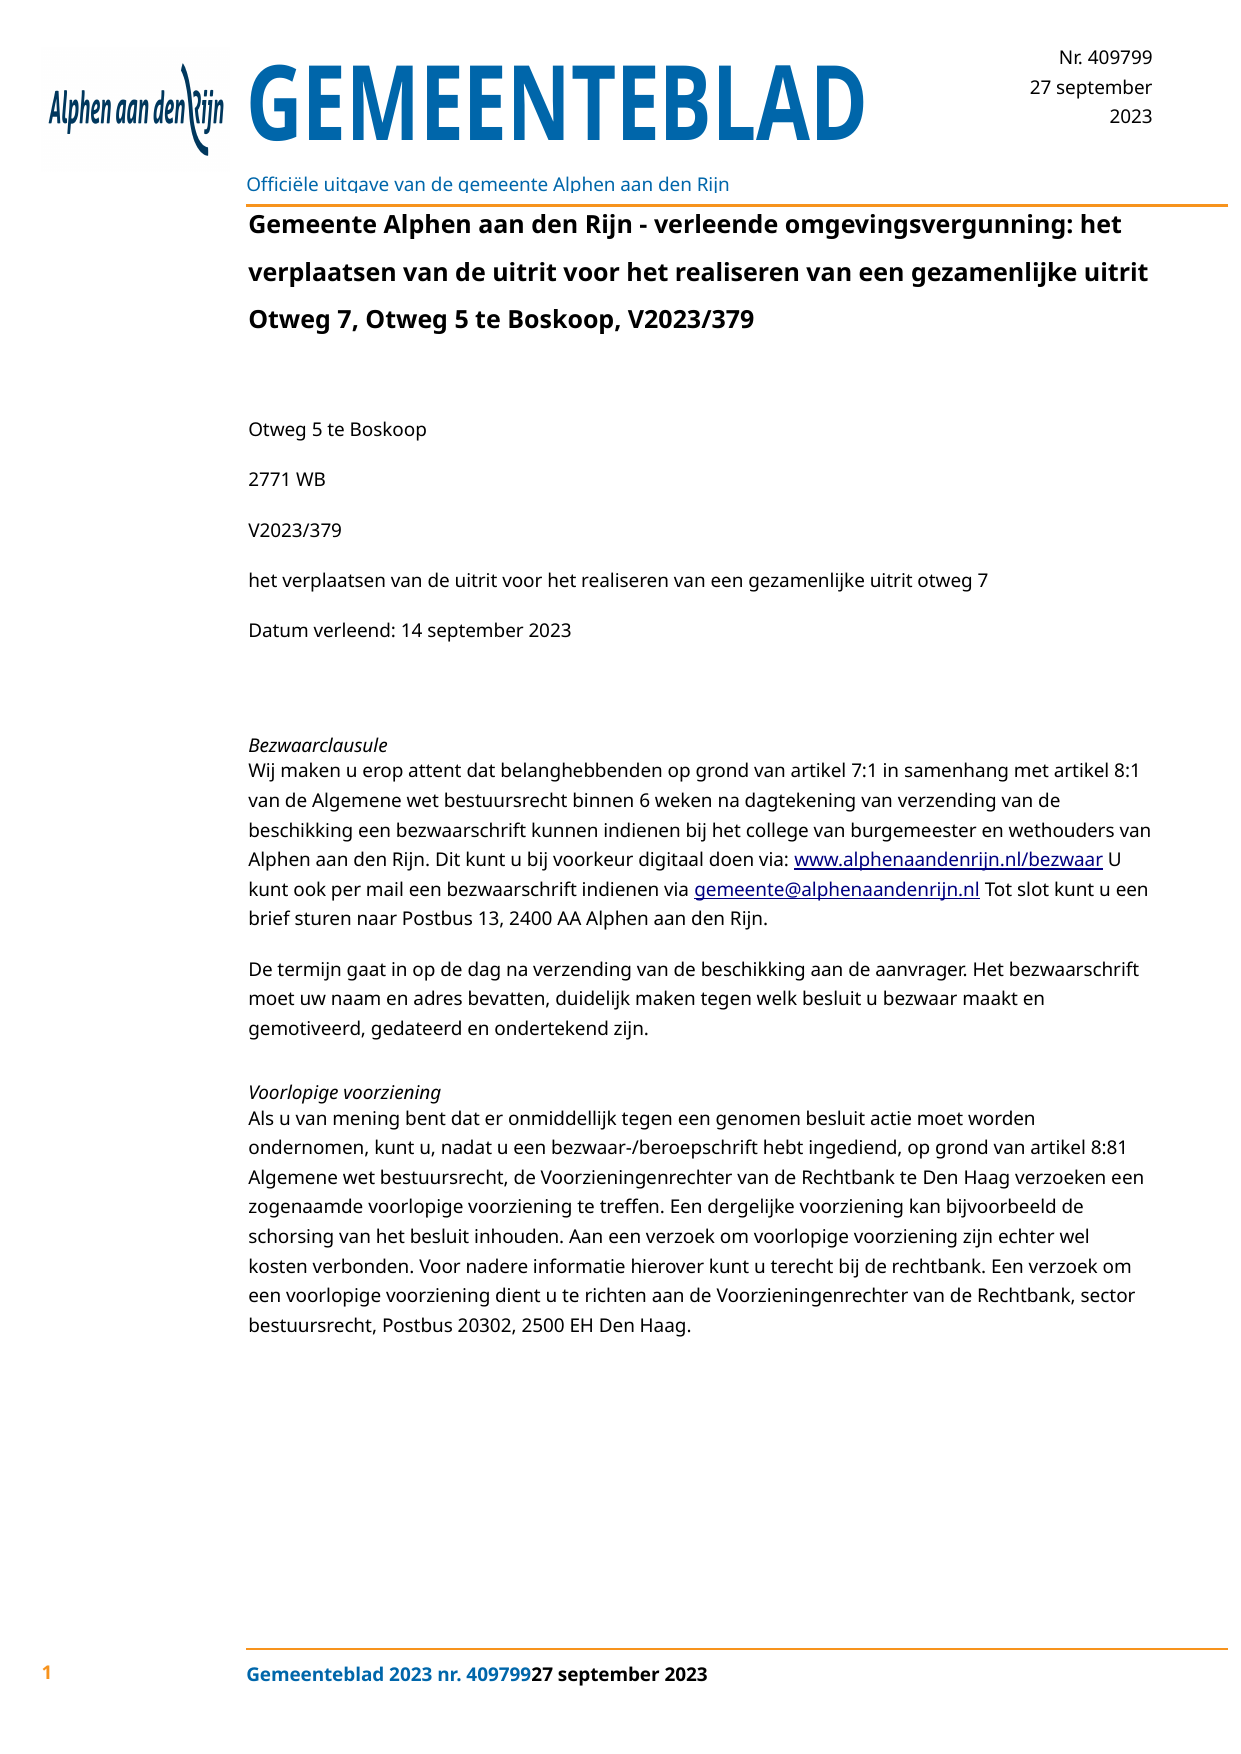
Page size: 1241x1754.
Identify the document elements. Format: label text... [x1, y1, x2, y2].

text Wij maken u erop attent dat belanghebbenden op grond van artikel 7:1 in samenhang met artikel 8:1 van de Algemene wet bestuursrecht binnen 6 weken na dagtekening van verzending van de beschikking een bezwaarschrift kunnen indienen bij het college van burgemeester en wethouders van Alphen aan den Rijn. Dit kunt u bij voorkeur digitaal doen via: www.alphenaandenrijn.nl/bezwaar U kunt ook per mail een bezwaarschrift indienen via gemeente@alphenaandenrijn.nl Tot slot kunt u een brief sturen naar Postbus 13, 2400 AA Alphen aan den Rijn. [248, 758, 1152, 931]
picture [41, 47, 231, 172]
text Otweg 5 te Boskoop [248, 416, 1152, 442]
text V2023/379 [248, 517, 1152, 542]
text Bezwaarclausule [248, 732, 1152, 758]
text Voorlopige voorziening [248, 1079, 1152, 1105]
text Datum verleend: 14 september 2023 [248, 618, 1152, 643]
text 2771 WB [248, 466, 1152, 492]
text De termijn gaat in op de dag na verzending van de beschikking aan de aanvrager. Het bezwaarschrift moet uw naam en adres bevatten, duidelijk maken tegen welk besluit u bezwaar maakt en gemotiveerd, gedateerd en ondertekend zijn. [248, 956, 1152, 1041]
text Gemeente Alphen aan den Rijn - verleende omgevingsvergunning: het verplaatsen van de uitrit voor het realiseren van een gezamenlijke uitrit Otweg 7, Otweg 5 te Boskoop, V2023/379 [248, 207, 1152, 336]
text Als u van mening bent dat er onmiddellijk tegen een genomen besluit actie moet worden ondernomen, kunt u, nadat u een bezwaar-/beroepschrift hebt ingediend, op grond van artikel 8:81 Algemene wet bestuursrecht, de Voorzieningenrechter van de Rechtbank te Den Haag verzoeken een zogenaamde voorlopige voorziening te treffen. Een dergelijke voorziening kan bijvoorbeeld de schorsing van het besluit inhouden. Aan een verzoek om voorlopige voorziening zijn echter wel kosten verbonden. Voor nadere informatie hierover kunt u terecht bij de rechtbank. Een verzoek om een voorlopige voorziening dient u te richten aan de Voorzieningenrechter van de Rechtbank, sector bestuursrecht, Postbus 20302, 2500 EH Den Haag. [248, 1105, 1152, 1338]
text het verplaatsen van de uitrit voor het realiseren van een gezamenlijke uitrit otweg 7 [248, 567, 1152, 593]
